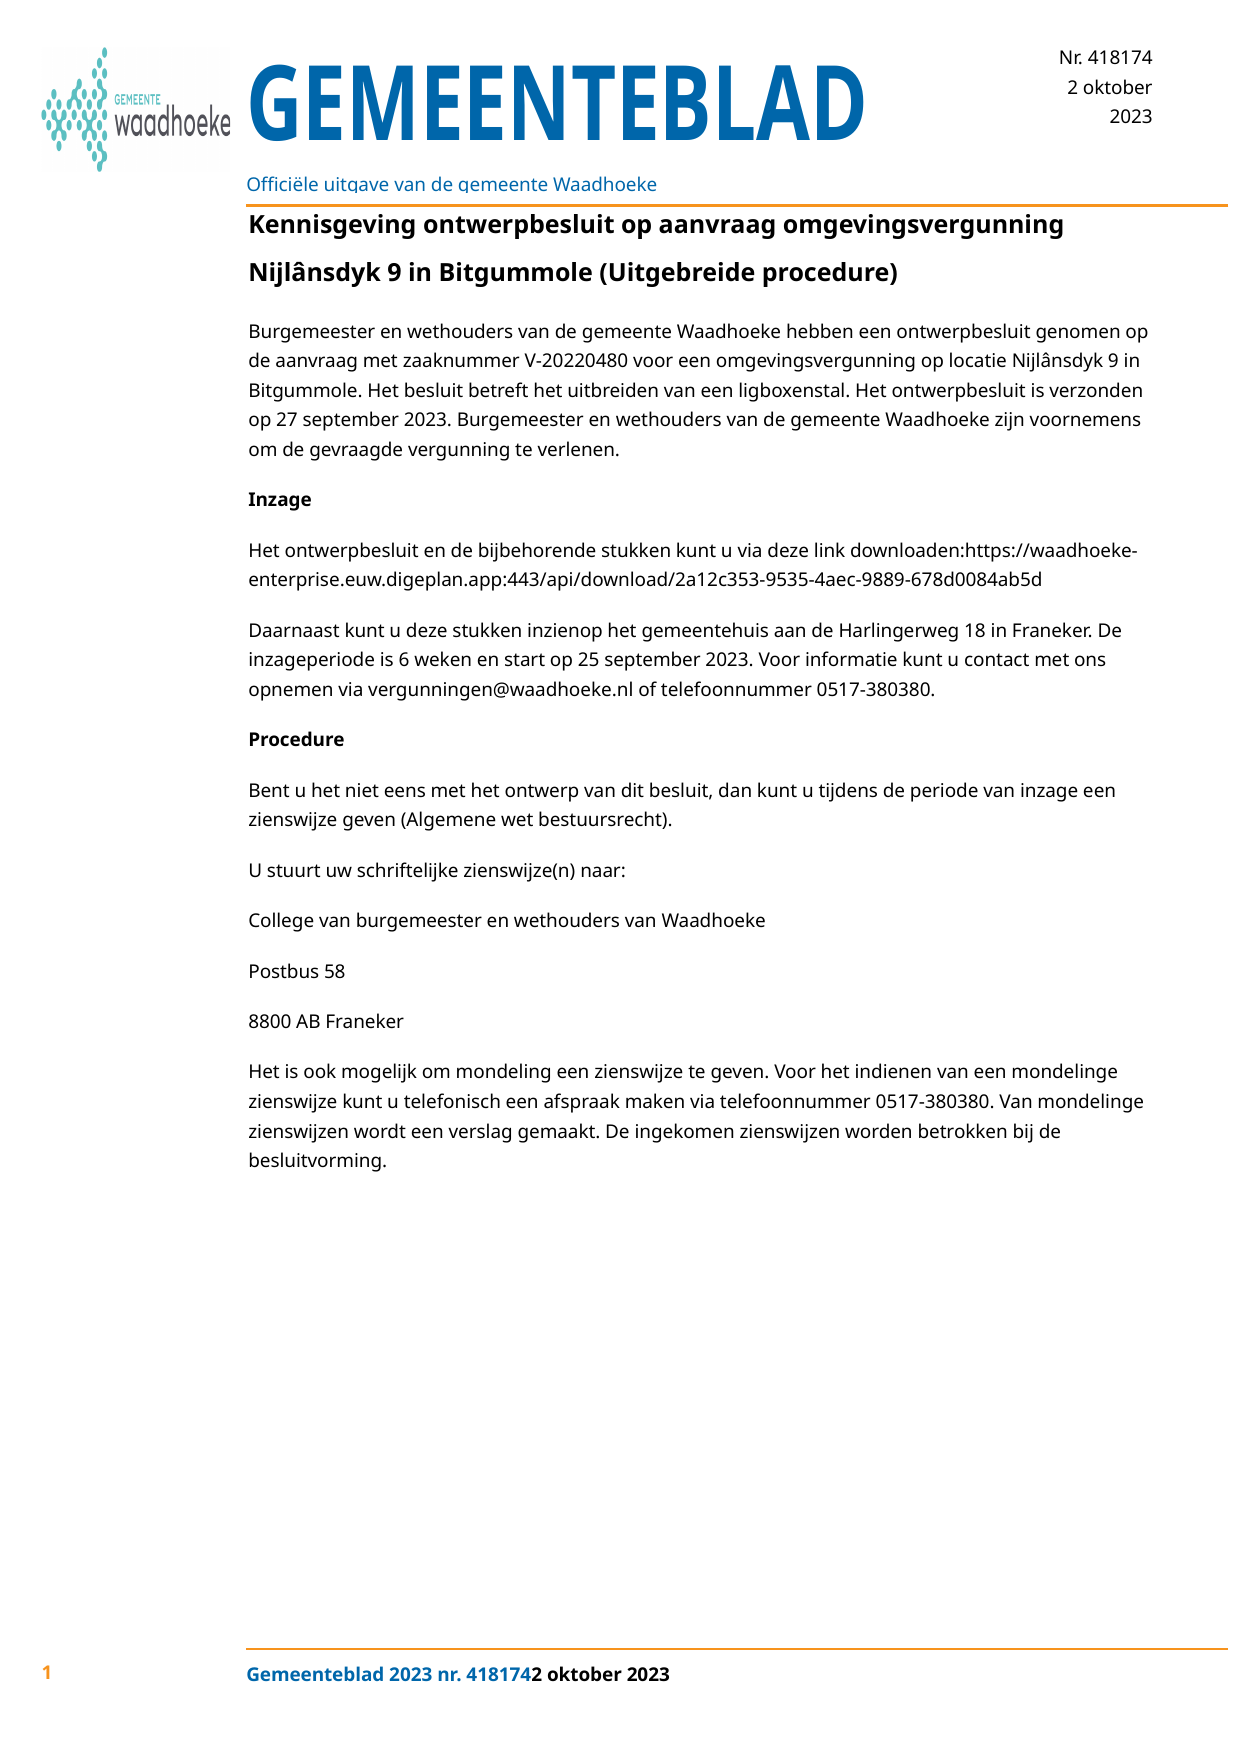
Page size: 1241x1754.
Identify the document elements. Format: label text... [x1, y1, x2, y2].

text Postbus 58 [248, 958, 1152, 984]
text Bent u het niet eens met het ontwerp van dit besluit, dan kunt u tijdens de periode van inzage een zienswijze geven (Algemene wet bestuursrecht). [248, 777, 1152, 832]
text College van burgemeester en wethouders van Waadhoeke [248, 907, 1152, 933]
text U stuurt uw schriftelijke zienswijze(n) naar: [248, 857, 1152, 883]
picture [41, 47, 231, 172]
text Daarnaast kunt u deze stukken inzienop het gemeentehuis aan de Harlingerweg 18 in Franeker. De inzageperiode is 6 weken en start op 25 september 2023. Voor informatie kunt u contact met ons opnemen via vergunningen@waadhoeke.nl of telefoonnummer 0517-380380. [248, 617, 1152, 702]
text Inzage [248, 487, 1152, 512]
text Kennisgeving ontwerpbesluit op aanvraag omgevingsvergunning Nijlânsdyk 9 in Bitgummole (Uitgebreide procedure) [248, 207, 1152, 288]
text 8800 AB Franeker [248, 1008, 1152, 1034]
text Het ontwerpbesluit en de bijbehorende stukken kunt u via deze link downloaden:https://waadhoeke-enterprise.euw.digeplan.app:443/api/download/2a12c353-9535-4aec-9889-678d0084ab5d [248, 537, 1152, 592]
text Het is ook mogelijk om mondeling een zienswijze te geven. Voor het indienen van een mondelinge zienswijze kunt u telefonisch een afspraak maken via telefoonnummer 0517-380380. Van mondelinge zienswijzen wordt een verslag gemaakt. De ingekomen zienswijzen worden betrokken bij de besluitvorming. [248, 1059, 1152, 1173]
text Burgemeester en wethouders van de gemeente Waadhoeke hebben een ontwerpbesluit genomen op de aanvraag met zaaknummer V-20220480 voor een omgevingsvergunning op locatie Nijlânsdyk 9 in Bitgummole. Het besluit betreft het uitbreiden van een ligboxenstal. Het ontwerpbesluit is verzonden op 27 september 2023. Burgemeester en wethouders van de gemeente Waadhoeke zijn voornemens om de gevraagde vergunning te verlenen. [248, 318, 1152, 462]
text Procedure [248, 727, 1152, 752]
